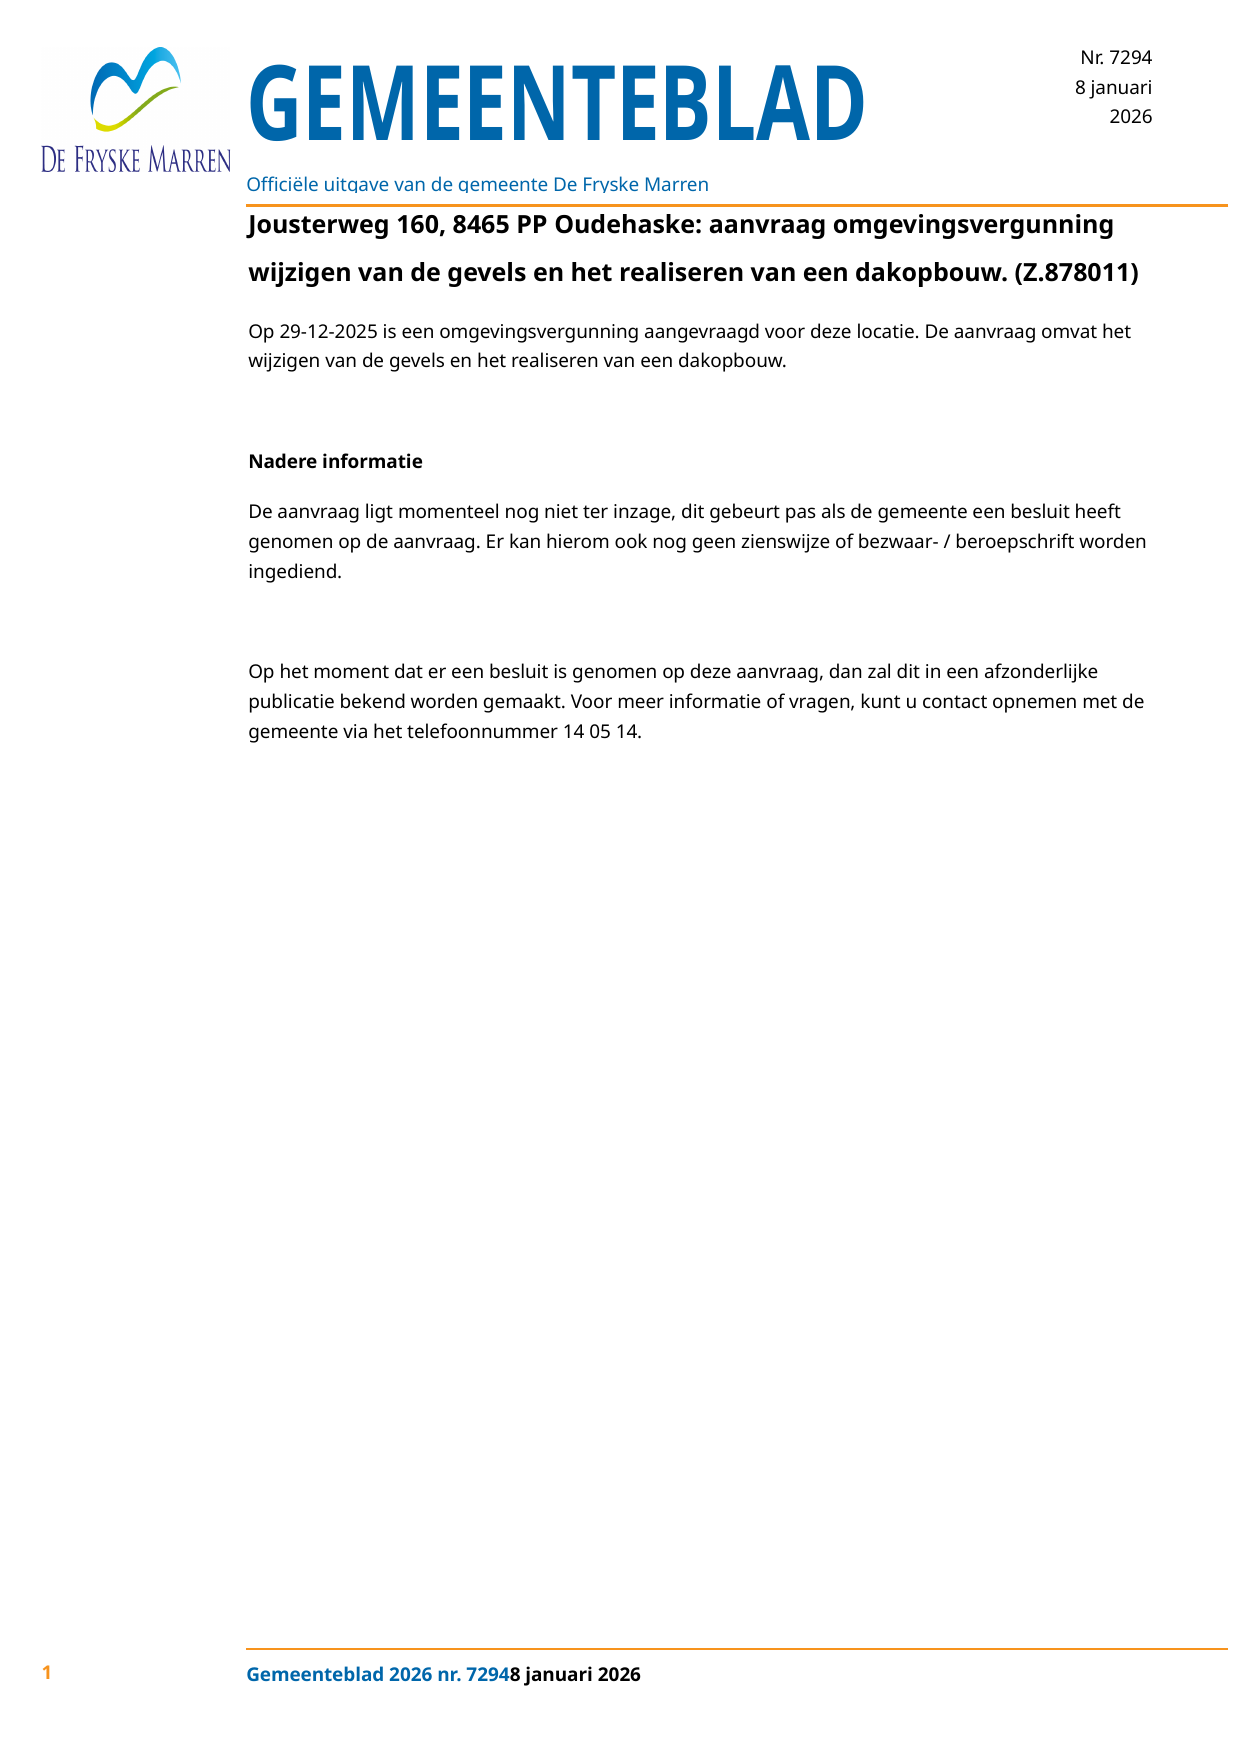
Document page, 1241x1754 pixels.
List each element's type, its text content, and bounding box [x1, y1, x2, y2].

text Jousterweg 160, 8465 PP Oudehaske: aanvraag omgevingsvergunning wijzigen van de gevels en het realiseren van een dakopbouw. (Z.878011) [248, 207, 1152, 288]
text De aanvraag ligt momenteel nog niet ter inzage, dit gebeurt pas als de gemeente een besluit heeft genomen op de aanvraag. Er kan hierom ook nog geen zienswijze of bezwaar- / beroepschrift worden ingediend. [248, 499, 1152, 584]
text Op 29-12-2025 is een omgevingsvergunning aangevraagd voor deze locatie. De aanvraag omvat het wijzigen van de gevels en het realiseren van een dakopbouw. [248, 318, 1152, 373]
picture [41, 47, 231, 172]
text Op het moment dat er een besluit is genomen op deze aanvraag, dan zal dit in een afzonderlijke publicatie bekend worden gemaakt. Voor meer informatie of vragen, kunt u contact opnemen met de gemeente via het telefoonnummer 14 05 14. [248, 659, 1152, 744]
text Nadere informatie [248, 448, 1152, 474]
